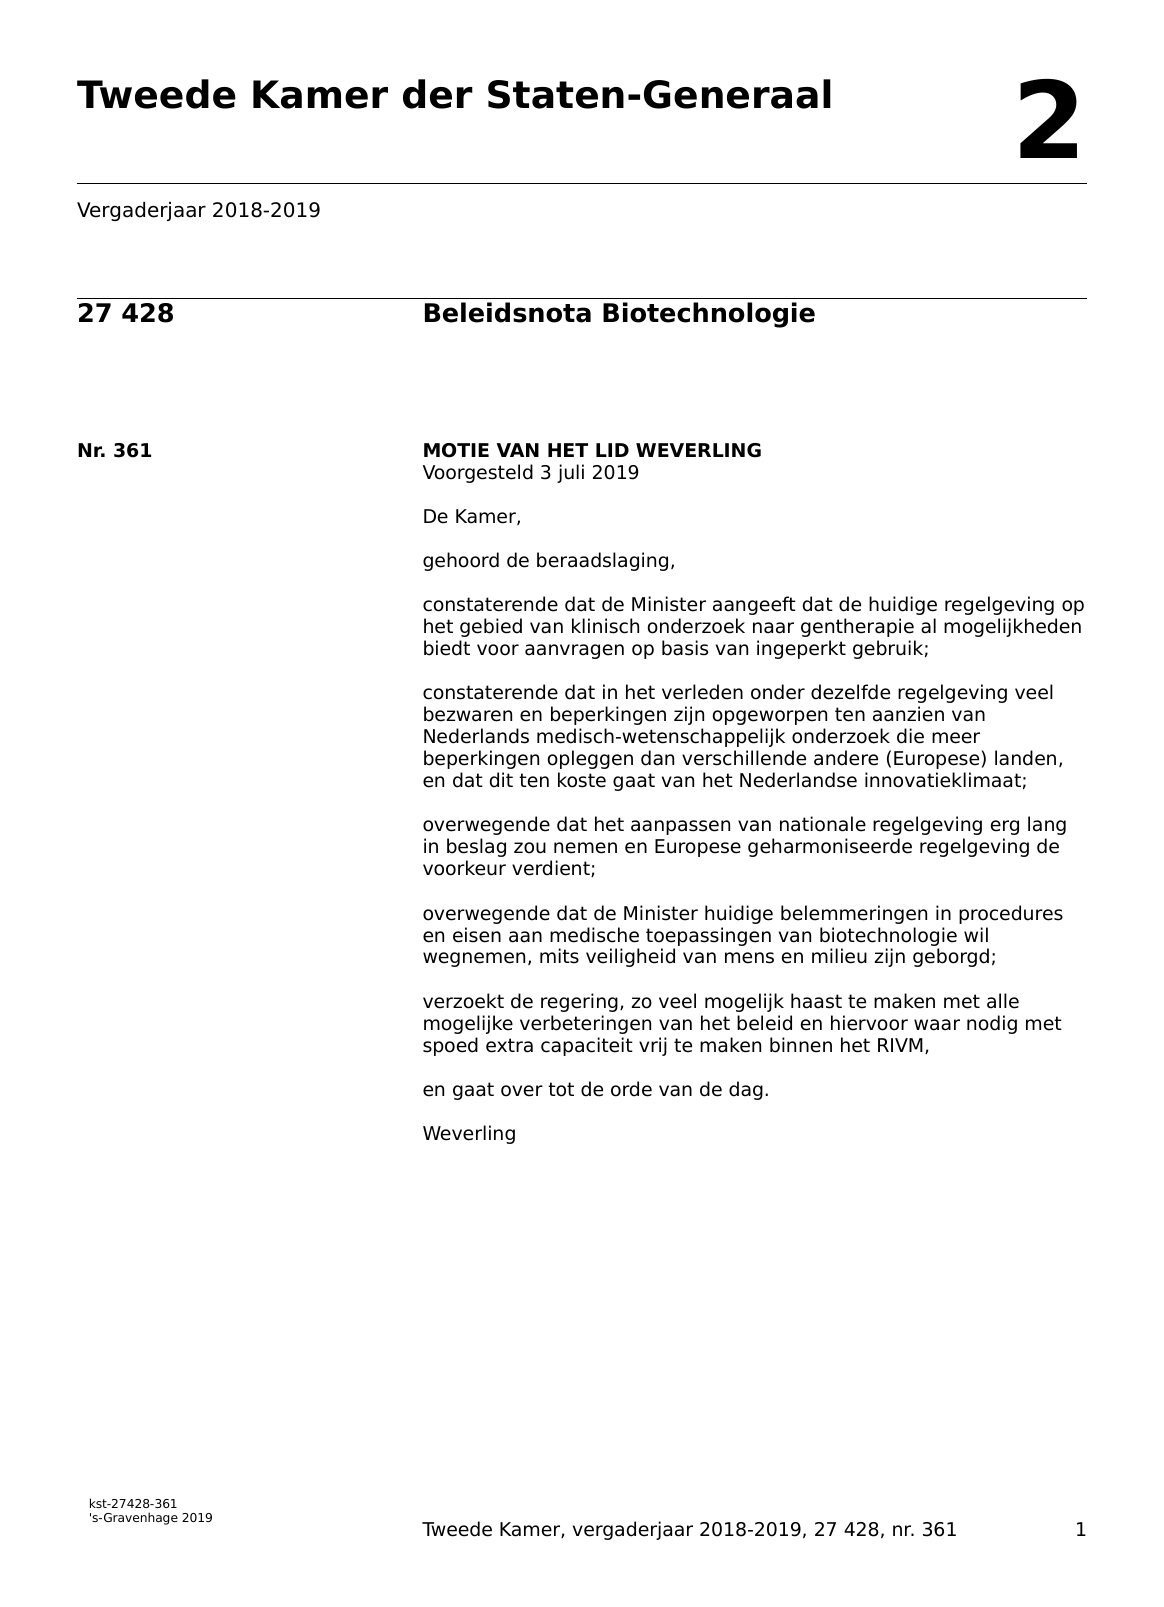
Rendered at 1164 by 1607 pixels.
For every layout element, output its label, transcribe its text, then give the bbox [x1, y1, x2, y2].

text overwegende dat het aanpassen van nationale regelgeving erg lang in beslag zou nemen en Europese geharmoniseerde regelgeving de voorkeur verdient; [422, 814, 1087, 880]
text constaterende dat de Minister aangeeft dat de huidige regelgeving op het gebied van klinisch onderzoek naar gentherapie al mogelijkheden biedt voor aanvragen op basis van ingeperkt gebruik; [422, 594, 1087, 660]
table_cell Vergaderjaar 2018-2019 [77, 184, 1087, 298]
text Weverling [422, 1123, 1087, 1145]
text kst-27428-361 [88, 1497, 323, 1511]
text 's-Gravenhage 2019 [88, 1511, 323, 1525]
text verzoekt de regering, zo veel mogelijk haast te maken met alle mogelijke verbeteringen van het beleid en hiervoor waar nodig met spoed extra capaciteit vrij te maken binnen het RIVM, [422, 991, 1087, 1057]
table_header Tweede Kamer der Staten-Generaal [77, 59, 886, 183]
text overwegende dat de Minister huidige belemmeringen in procedures en eisen aan medische toepassingen van biotechnologie wil wegnemen, mits veiligheid van mens en milieu zijn geborgd; [422, 902, 1087, 968]
text gehoord de beraadslaging, [422, 550, 1087, 572]
text en gaat over tot de orde van de dag. [422, 1079, 1087, 1101]
text constaterende dat in het verleden onder dezelfde regelgeving veel bezwaren en beperkingen zijn opgeworpen ten aanzien van Nederlands medisch-wetenschappelijk onderzoek die meer beperkingen opleggen dan verschillende andere (Europese) landen, en dat dit ten koste gaat van het Nederlandse innovatieklimaat; [422, 682, 1087, 792]
text De Kamer, [422, 506, 1087, 528]
subtitle Nr. 361 MOTIE VAN HET LID WEVERLING [77, 440, 1087, 462]
text Voorgesteld 3 juli 2019 [422, 462, 1087, 484]
subtitle 27 428 Beleidsnota Biotechnologie [77, 299, 1087, 329]
table_header 2 [886, 59, 1087, 183]
